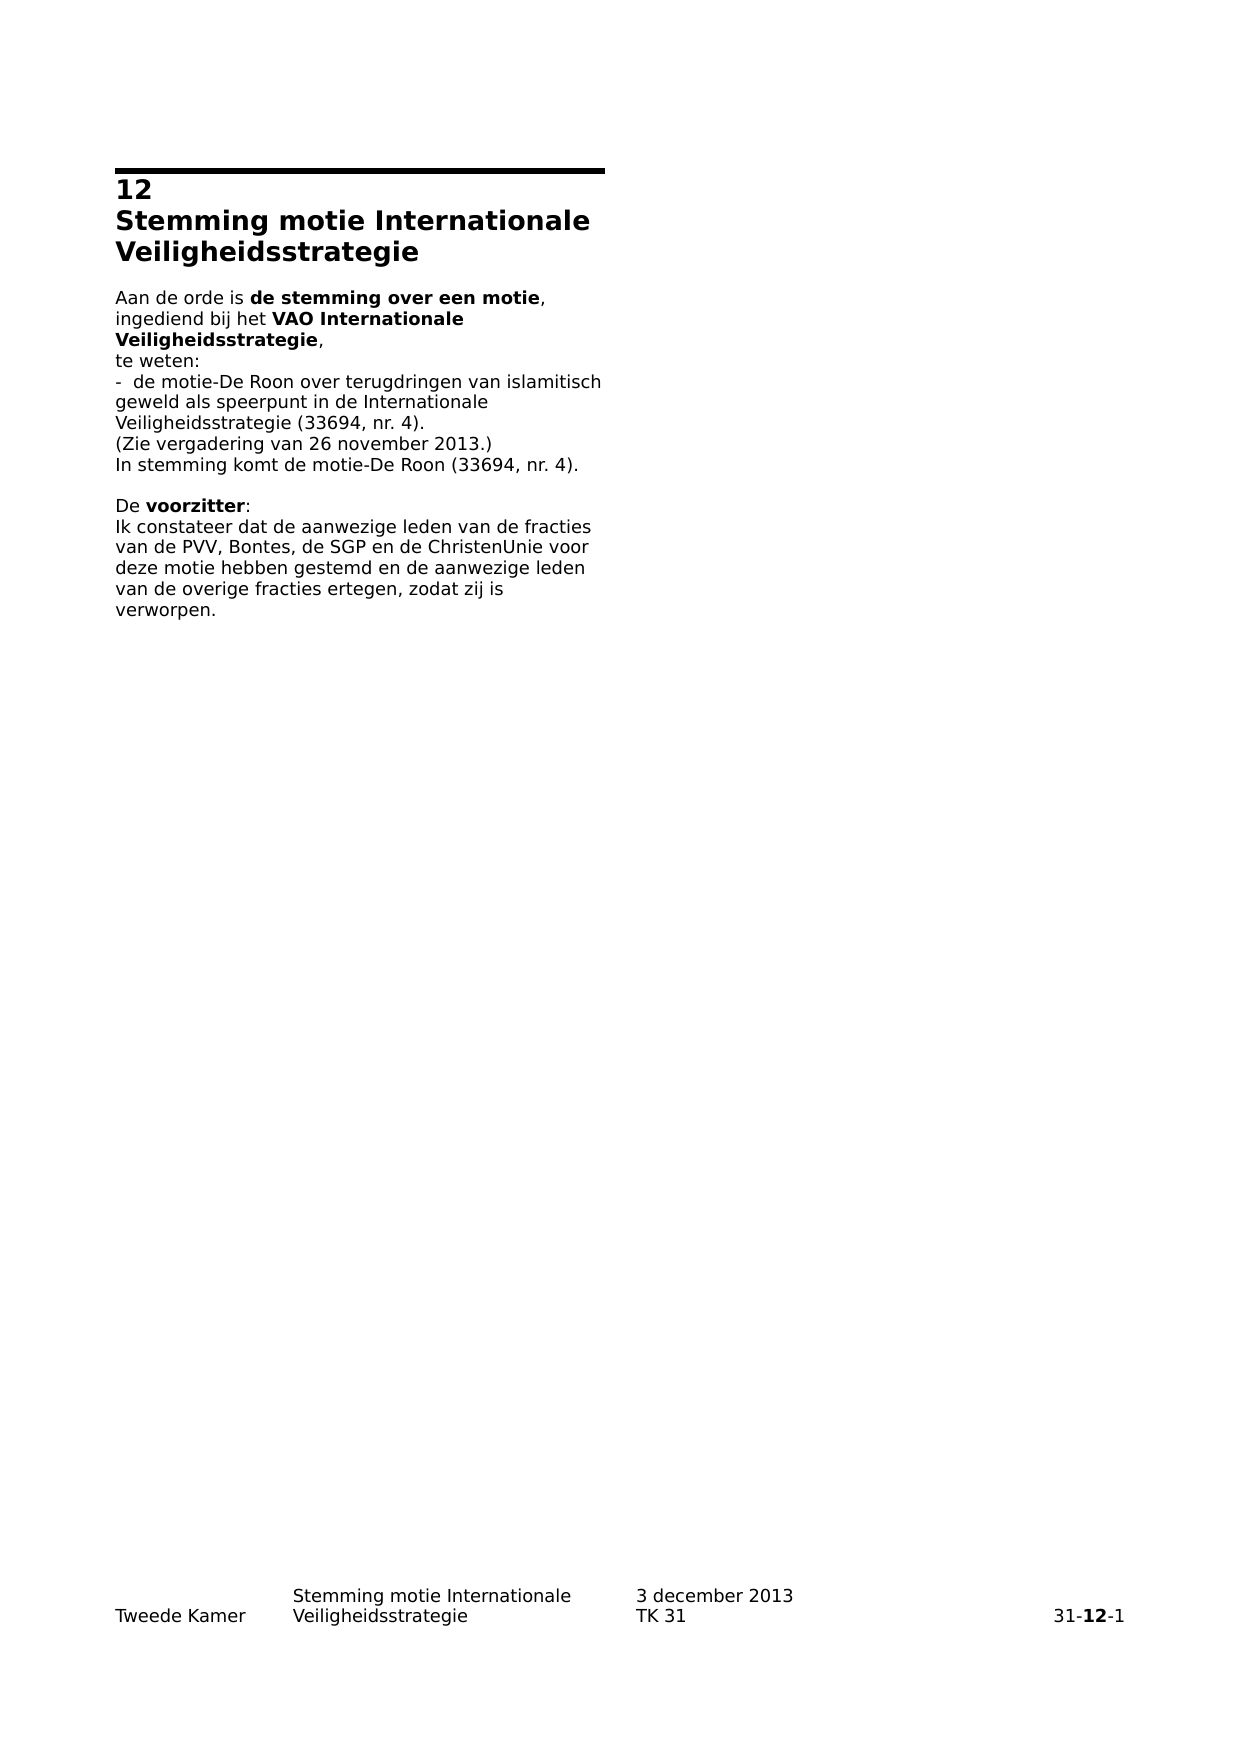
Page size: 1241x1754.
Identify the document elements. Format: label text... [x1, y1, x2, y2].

text In stemming komt de motie-De Roon (33694, nr. 4). [115, 455, 605, 476]
text te weten: [115, 351, 605, 371]
list de motie-De Roon over terugdringen van islamitisch geweld als speerpunt in de Internationale Veiligheidsstrategie (33694, nr. 4). [115, 371, 605, 434]
text (Zie vergadering van 26 november 2013.) [115, 434, 605, 455]
text Ik constateer dat de aanwezige leden van de fracties van de PVV, Bontes, de SGP en de ChristenUnie voor deze motie hebben gestemd en de aanwezige leden van de overige fracties ertegen, zodat zij is verworpen. [115, 516, 605, 621]
text Aan de orde is de stemming over een motie, ingediend bij het VAO Internationale Veiligheidsstrategie, [115, 288, 605, 351]
title 12 Stemming motie Internationale Veiligheidsstrategie [115, 174, 605, 268]
text De voorzitter: [115, 496, 605, 516]
